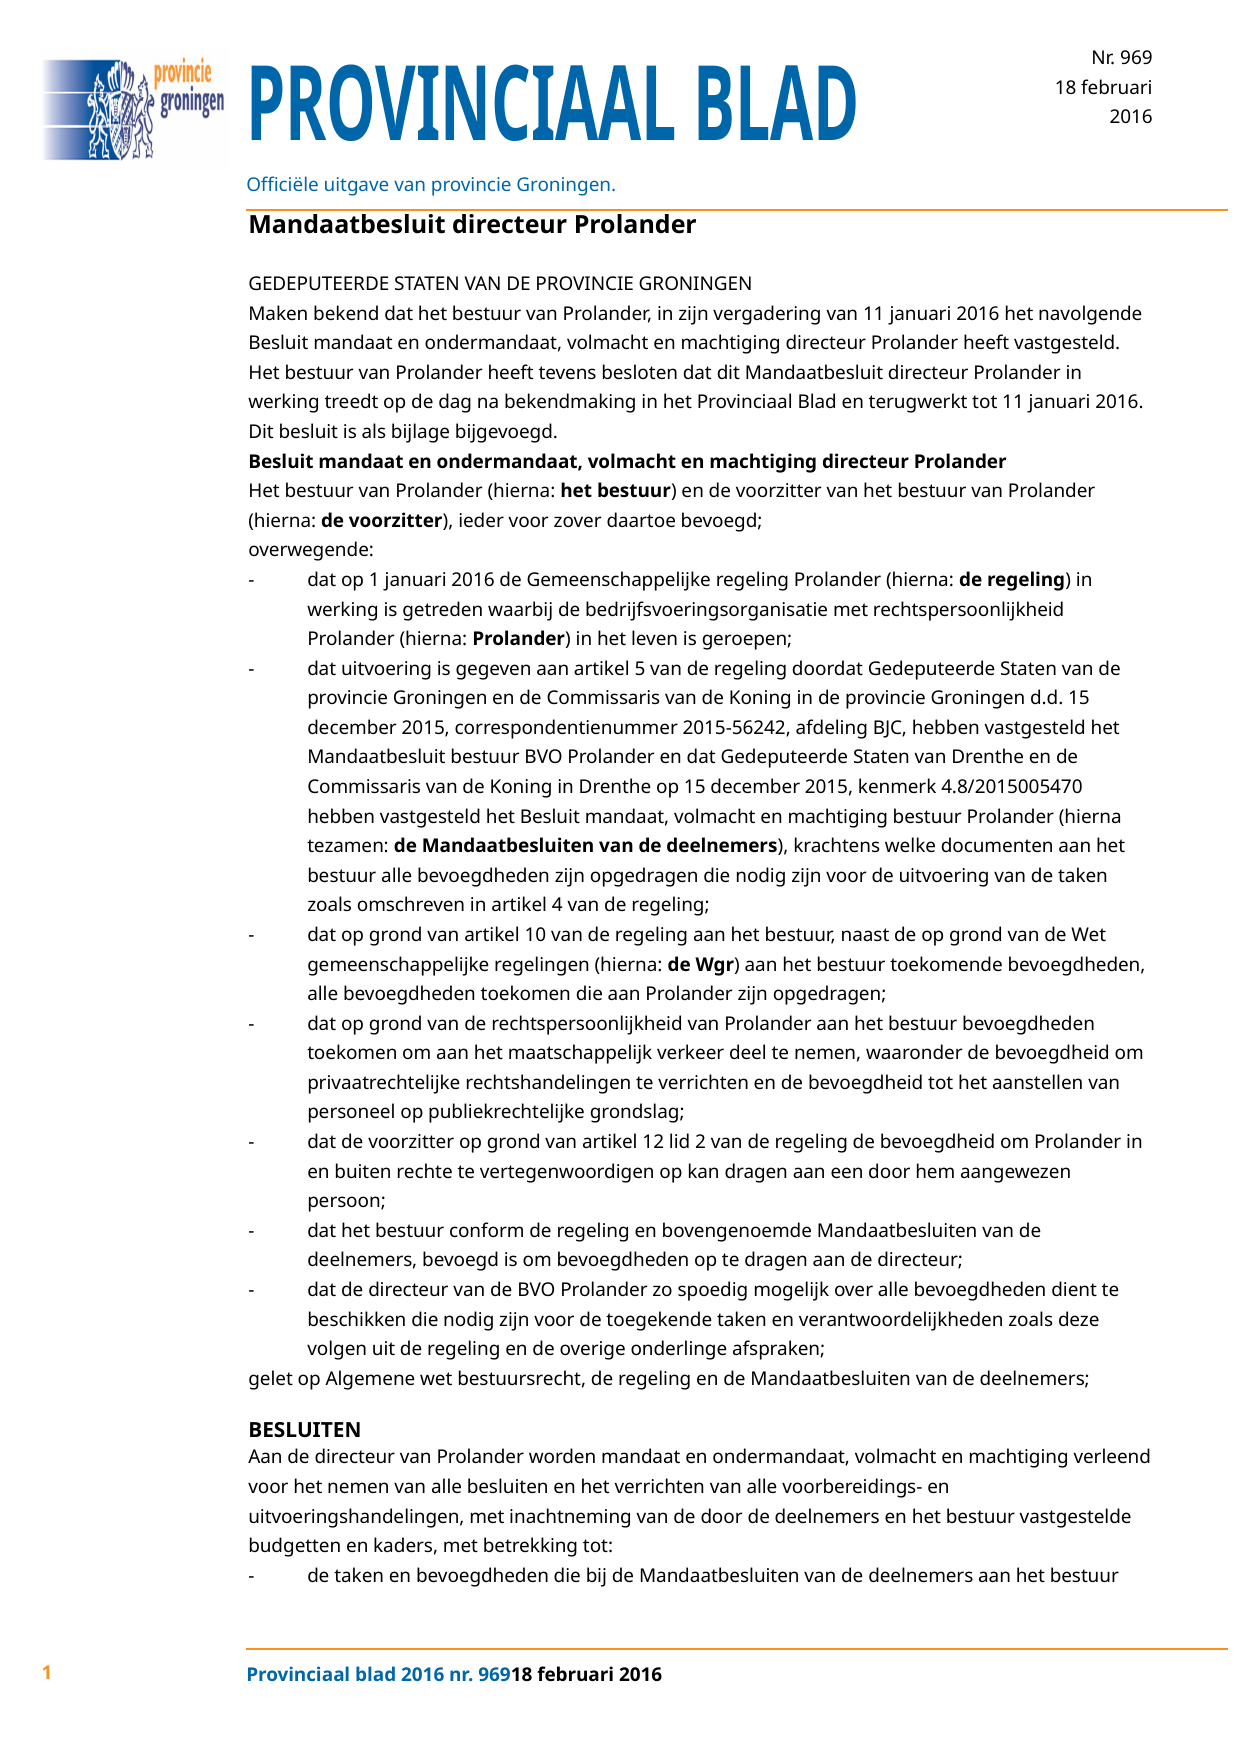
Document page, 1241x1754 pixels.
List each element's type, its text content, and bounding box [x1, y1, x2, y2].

text Het bestuur van Prolander heeft tevens besloten dat dit Mandaatbesluit directeur Prolander in werking treedt op de dag na bekendmaking in het Provinciaal Blad en terugwerkt tot 11 januari 2016. Dit besluit is als bijlage bijgevoegd. [248, 359, 1152, 444]
list dat de directeur van de BVO Prolander zo spoedig mogelijk over alle bevoegdheden dient te beschikken die nodig zijn voor de toegekende taken en verantwoordelijkheden zoals deze volgen uit de regeling en de overige onderlinge afspraken; [248, 1276, 1152, 1361]
list dat op 1 januari 2016 de Gemeenschappelijke regeling Prolander (hierna: de regeling) in werking is getreden waarbij de bedrijfsvoeringsorganisatie met rechtspersoonlijkheid Prolander (hierna: Prolander) in het leven is geroepen; [248, 566, 1152, 651]
text Aan de directeur van Prolander worden mandaat en ondermandaat, volmacht en machtiging verleend voor het nemen van alle besluiten en het verrichten van alle voorbereidings- en uitvoeringshandelingen, met inachtneming van de door de deelnemers en het bestuur vastgestelde budgetten en kaders, met betrekking tot: [248, 1444, 1152, 1558]
text Het bestuur van Prolander (hierna: het bestuur) en de voorzitter van het bestuur van Prolander (hierna: de voorzitter), ieder voor zover daartoe bevoegd; [248, 477, 1152, 533]
text Maken bekend dat het bestuur van Prolander, in zijn vergadering van 11 januari 2016 het navolgende Besluit mandaat en ondermandaat, volmacht en machtiging directeur Prolander heeft vastgesteld. [248, 300, 1152, 355]
text Besluit mandaat en ondermandaat, volmacht en machtiging directeur Prolander [248, 448, 1152, 473]
list dat de voorzitter op grond van artikel 12 lid 2 van de regeling de bevoegdheid om Prolander in en buiten rechte te vertegenwoordigen op kan dragen aan een door hem aangewezen persoon; [248, 1128, 1152, 1213]
text Mandaatbesluit directeur Prolander [248, 211, 1152, 241]
list dat op grond van de rechtspersoonlijkheid van Prolander aan het bestuur bevoegdheden toekomen om aan het maatschappelijk verkeer deel te nemen, waaronder de bevoegdheid om privaatrechtelijke rechtshandelingen te verrichten en de bevoegdheid tot het aanstellen van personeel op publiekrechtelijke grondslag; [248, 1010, 1152, 1124]
text GEDEPUTEERDE STATEN VAN DE PROVINCIE GRONINGEN [248, 270, 1152, 296]
list dat het bestuur conform de regeling en bovengenoemde Mandaatbesluiten van de deelnemers, bevoegd is om bevoegdheden op te dragen aan de directeur; [248, 1217, 1152, 1272]
list dat op grond van artikel 10 van de regeling aan het bestuur, naast de op grond van de Wet gemeenschappelijke regelingen (hierna: de Wgr) aan het bestuur toekomende bevoegdheden, alle bevoegdheden toekomen die aan Prolander zijn opgedragen; [248, 921, 1152, 1006]
text overwegende: [248, 537, 1152, 562]
picture [41, 47, 231, 172]
list de taken en bevoegdheden die bij de Mandaatbesluiten van de deelnemers aan het bestuur [248, 1562, 1152, 1588]
text BESLUITEN [248, 1415, 1152, 1444]
list dat uitvoering is gegeven aan artikel 5 van de regeling doordat Gedeputeerde Staten van de provincie Groningen en de Commissaris van de Koning in de provincie Groningen d.d. 15 december 2015, correspondentienummer 2015-56242, afdeling BJC, hebben vastgesteld het Mandaatbesluit bestuur BVO Prolander en dat Gedeputeerde Staten van Drenthe en de Commissaris van de Koning in Drenthe op 15 december 2015, kenmerk 4.8/2015005470 hebben vastgesteld het Besluit mandaat, volmacht en machtiging bestuur Prolander (hierna tezamen: de Mandaatbesluiten van de deelnemers), krachtens welke documenten aan het bestuur alle bevoegdheden zijn opgedragen die nodig zijn voor de uitvoering van de taken zoals omschreven in artikel 4 van de regeling; [248, 655, 1152, 917]
text gelet op Algemene wet bestuursrecht, de regeling en de Mandaatbesluiten van de deelnemers; [248, 1365, 1152, 1391]
